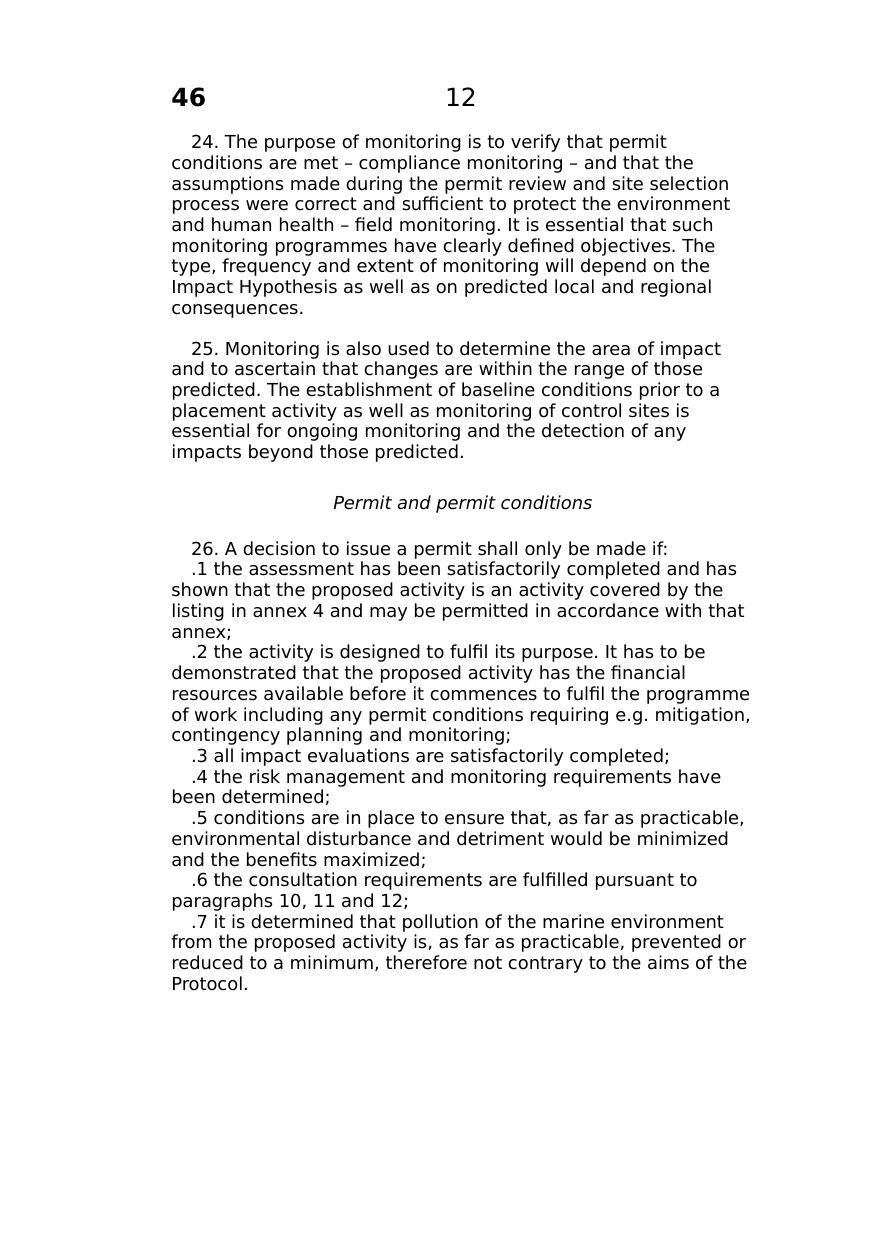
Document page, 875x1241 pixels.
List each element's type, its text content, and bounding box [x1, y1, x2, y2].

text 26. A decision to issue a permit shall only be made if: [171, 538, 756, 559]
text .6 the consultation requirements are fulfilled pursuant to paragraphs 10, 11 and 12; [171, 870, 756, 912]
text .4 the risk management and monitoring requirements have been determined; [171, 767, 756, 808]
subtitle Permit and permit conditions [171, 493, 756, 513]
text 24. The purpose of monitoring is to verify that permit conditions are met – compliance monitoring – and that the assumptions made during the permit review and site selection process were correct and sufficient to protect the environment and human health – field monitoring. It is essential that such monitoring programmes have clearly defined objectives. The type, frequency and extent of monitoring will depend on the Impact Hypothesis as well as on predicted local and regional consequences. [171, 132, 756, 318]
text .5 conditions are in place to ensure that, as far as practicable, environmental disturbance and detriment would be minimized and the benefits maximized; [171, 808, 756, 870]
text .7 it is determined that pollution of the marine environment from the proposed activity is, as far as practicable, prevented or reduced to a minimum, therefore not contrary to the aims of the Protocol. [171, 912, 756, 994]
text 25. Monitoring is also used to determine the area of impact and to ascertain that changes are within the range of those predicted. The establishment of baseline conditions prior to a placement activity as well as monitoring of control sites is essential for ongoing monitoring and the detection of any impacts beyond those predicted. [171, 338, 756, 463]
text .2 the activity is designed to fulfil its purpose. It has to be demonstrated that the proposed activity has the financial resources available before it commences to fulfil the programme of work including any permit conditions requiring e.g. mitigation, contingency planning and monitoring; [171, 642, 756, 746]
text .3 all impact evaluations are satisfactorily completed; [171, 746, 756, 767]
text .1 the assessment has been satisfactorily completed and has shown that the proposed activity is an activity covered by the listing in annex 4 and may be permitted in accordance with that annex; [171, 559, 756, 642]
